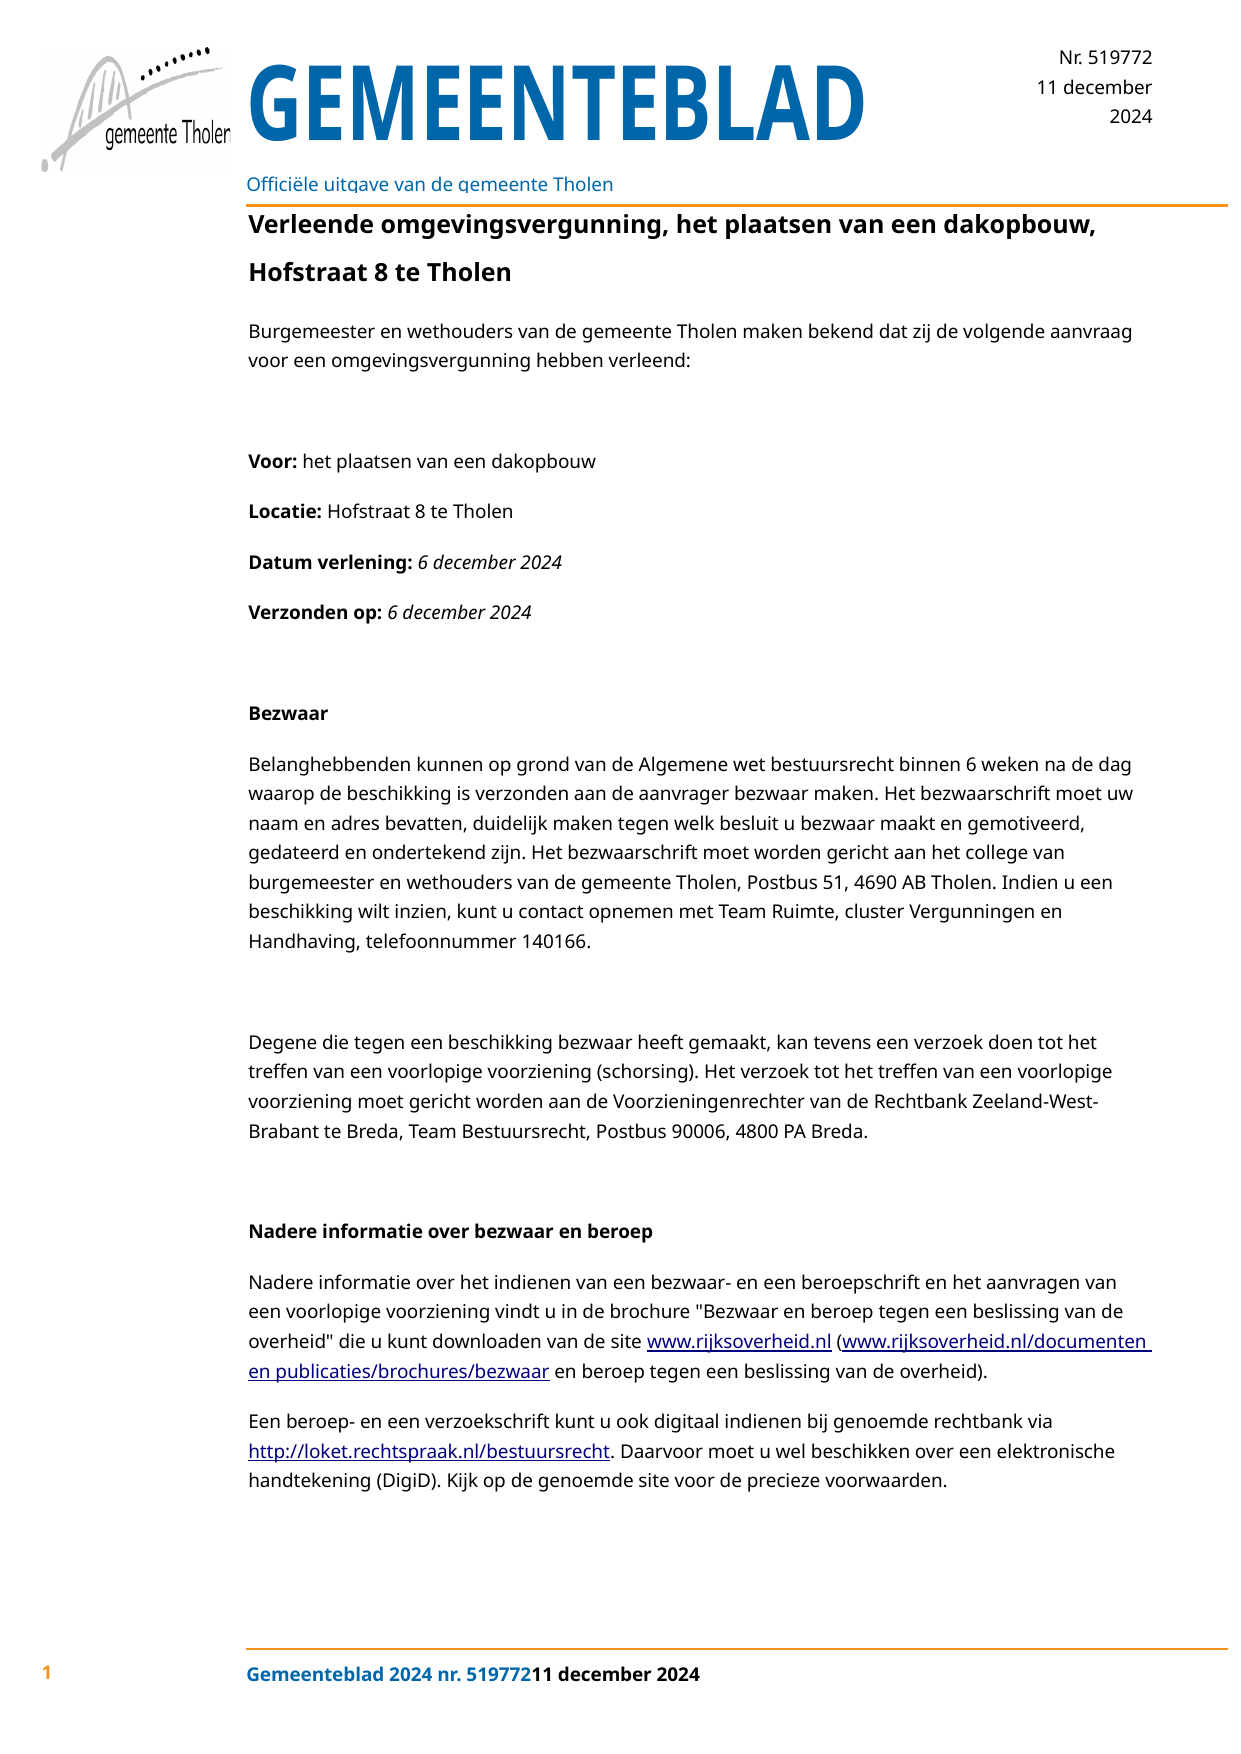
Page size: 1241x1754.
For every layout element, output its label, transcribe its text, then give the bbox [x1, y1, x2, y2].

text Nadere informatie over het indienen van een bezwaar- en een beroepschrift en het aanvragen van een voorlopige voorziening vindt u in de brochure "Bezwaar en beroep tegen een beslissing van de overheid" die u kunt downloaden van de site www.rijksoverheid.nl (www.rijksoverheid.nl/documenten en publicaties/brochures/bezwaar en beroep tegen een beslissing van de overheid). [248, 1269, 1152, 1384]
text Belanghebbenden kunnen op grond van de Algemene wet bestuursrecht binnen 6 weken na de dag waarop de beschikking is verzonden aan de aanvrager bezwaar maken. Het bezwaarschrift moet uw naam en adres bevatten, duidelijk maken tegen welk besluit u bezwaar maakt en gemotiveerd, gedateerd en ondertekend zijn. Het bezwaarschrift moet worden gericht aan het college van burgemeester en wethouders van de gemeente Tholen, Postbus 51, 4690 AB Tholen. Indien u een beschikking wilt inzien, kunt u contact opnemen met Team Ruimte, cluster Vergunningen en Handhaving, telefoonnummer 140166. [248, 751, 1152, 954]
text Verzonden op: 6 december 2024 [248, 599, 1152, 625]
text Bezwaar [248, 700, 1152, 726]
text Nadere informatie over bezwaar en beroep [248, 1219, 1152, 1244]
text Degene die tegen een beschikking bezwaar heeft gemaakt, kan tevens een verzoek doen tot het treffen van een voorlopige voorziening (schorsing). Het verzoek tot het treffen van een voorlopige voorziening moet gericht worden aan de Voorzieningenrechter van de Rechtbank Zeeland-West-Brabant te Breda, Team Bestuursrecht, Postbus 90006, 4800 PA Breda. [248, 1029, 1152, 1144]
text Voor: het plaatsen van een dakopbouw [248, 448, 1152, 474]
text Locatie: Hofstraat 8 te Tholen [248, 499, 1152, 524]
text Datum verlening: 6 december 2024 [248, 549, 1152, 575]
text Verleende omgevingsvergunning, het plaatsen van een dakopbouw, Hofstraat 8 te Tholen [248, 207, 1152, 288]
picture [41, 47, 231, 172]
text Burgemeester en wethouders van de gemeente Tholen maken bekend dat zij de volgende aanvraag voor een omgevingsvergunning hebben verleend: [248, 318, 1152, 373]
text Een beroep- en een verzoekschrift kunt u ook digitaal indienen bij genoemde rechtbank via http://loket.rechtspraak.nl/bestuursrecht. Daarvoor moet u wel beschikken over een elektronische handtekening (DigiD). Kijk op de genoemde site voor de precieze voorwaarden. [248, 1408, 1152, 1493]
